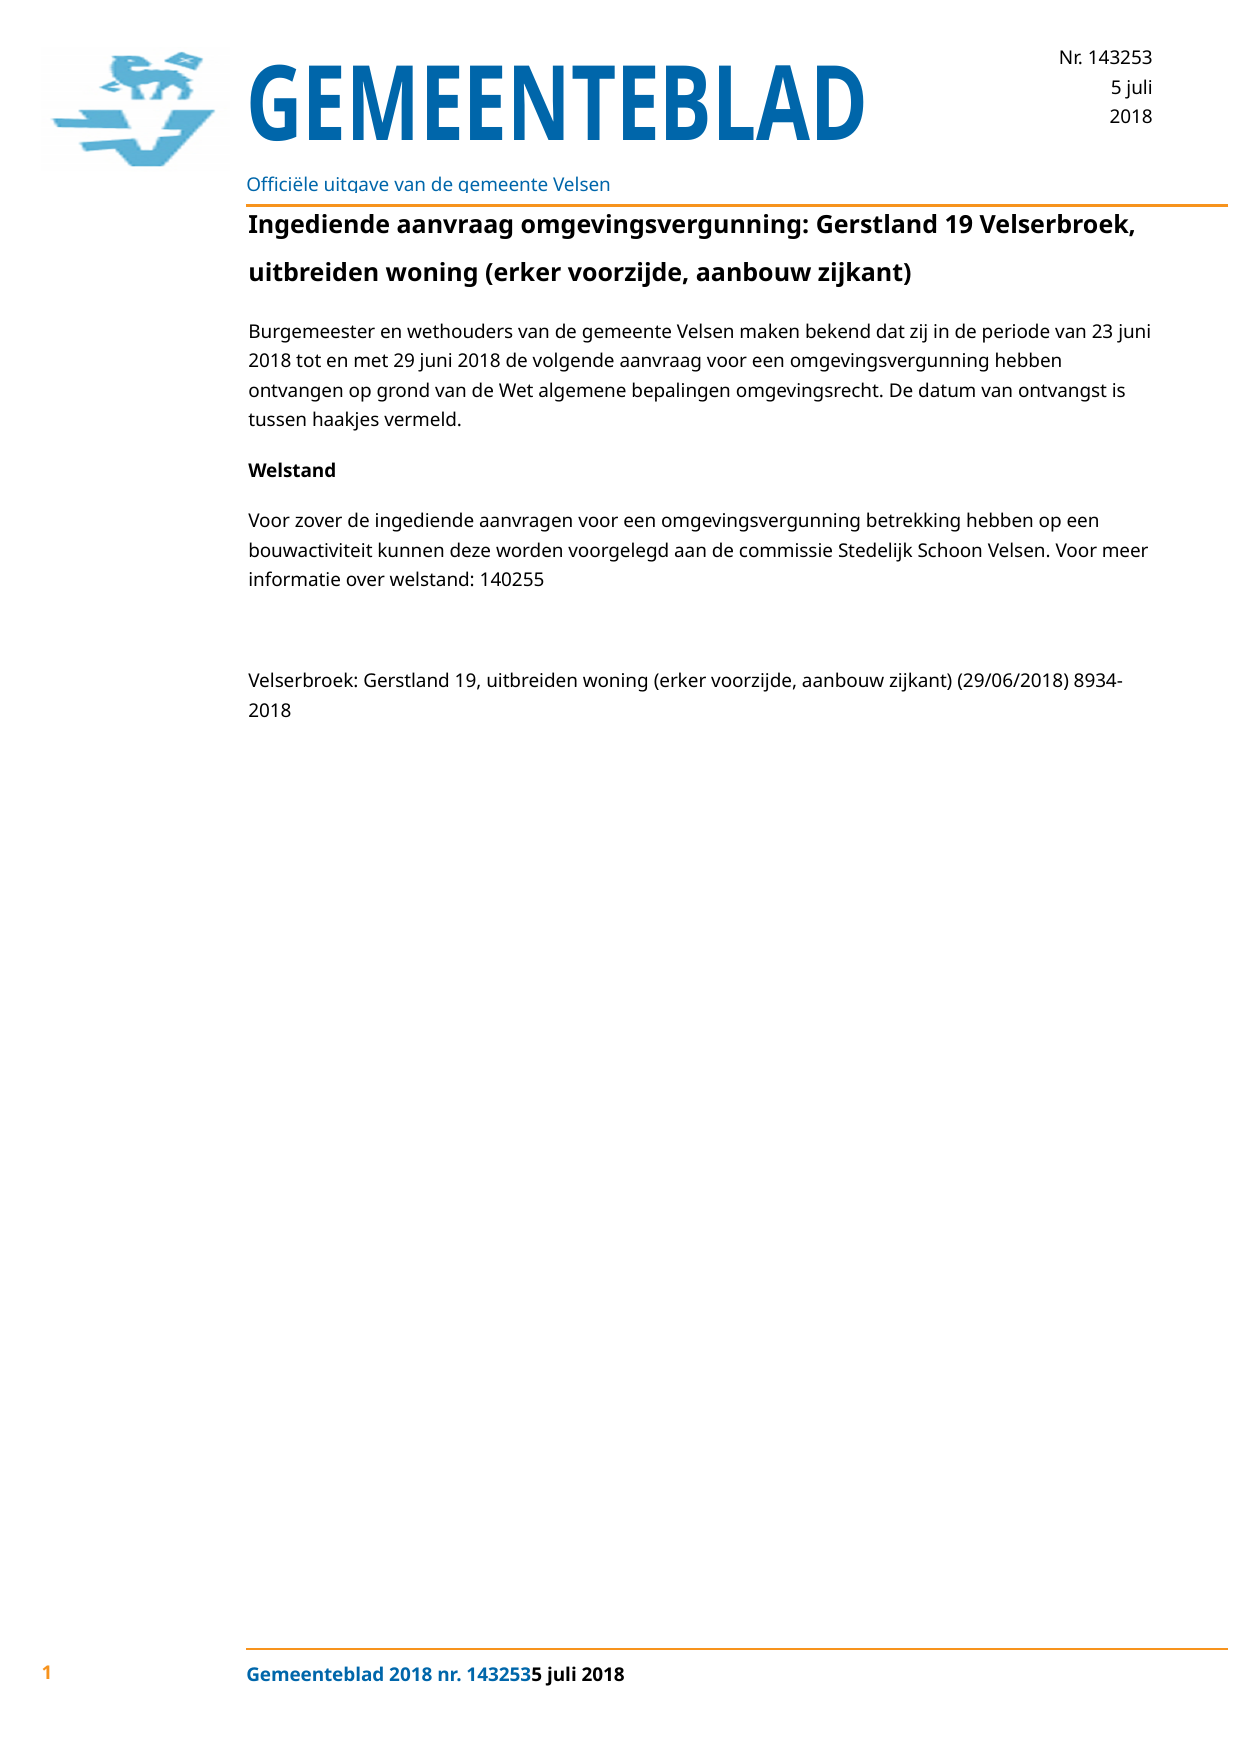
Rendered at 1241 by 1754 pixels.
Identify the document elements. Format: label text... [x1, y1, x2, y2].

text Welstand [248, 457, 1152, 483]
text Burgemeester en wethouders van de gemeente Velsen maken bekend dat zij in de periode van 23 juni 2018 tot en met 29 juni 2018 de volgende aanvraag voor een omgevingsvergunning hebben ontvangen op grond van de Wet algemene bepalingen omgevingsrecht. De datum van ontvangst is tussen haakjes vermeld. [248, 318, 1152, 432]
picture [41, 47, 231, 172]
text Voor zover de ingediende aanvragen voor een omgevingsvergunning betrekking hebben op een bouwactiviteit kunnen deze worden voorgelegd aan de commissie Stedelijk Schoon Velsen. Voor meer informatie over welstand: 140255 [248, 507, 1152, 592]
text Ingediende aanvraag omgevingsvergunning: Gerstland 19 Velserbroek, uitbreiden woning (erker voorzijde, aanbouw zijkant) [248, 207, 1152, 288]
text Velserbroek: Gerstland 19, uitbreiden woning (erker voorzijde, aanbouw zijkant) (29/06/2018) 8934-2018 [248, 667, 1152, 723]
